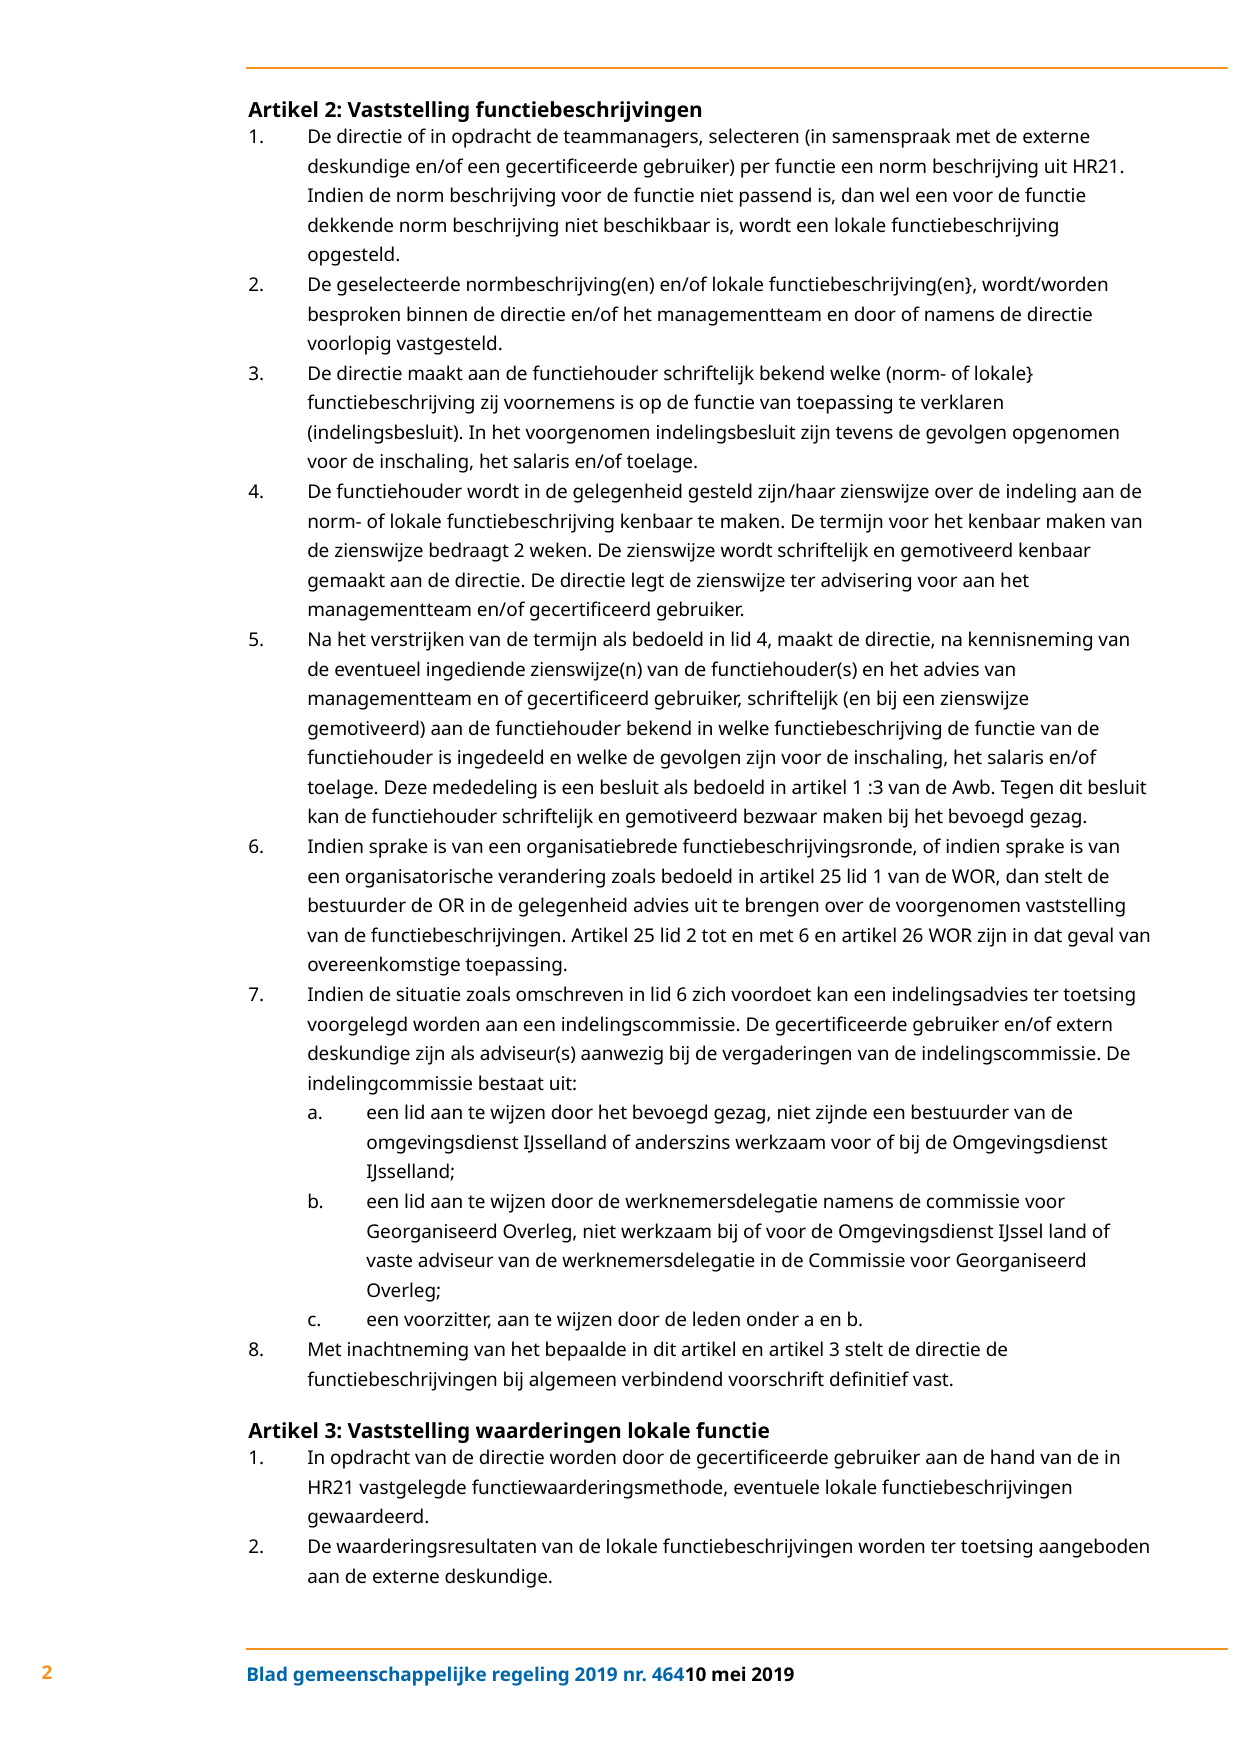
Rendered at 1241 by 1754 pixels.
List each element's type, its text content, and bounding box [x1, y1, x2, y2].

list De directie maakt aan de functiehouder schriftelijk bekend welke (norm- of lokale} functiebeschrijving zij voornemens is op de functie van toepassing te verklaren (indelingsbesluit). In het voorgenomen indelingsbesluit zijn tevens de gevolgen opgenomen voor de inschaling, het salaris en/of toelage. [248, 360, 1152, 474]
list een lid aan te wijzen door het bevoegd gezag, niet zijnde een bestuurder van de omgevingsdienst IJsselland of anderszins werkzaam voor of bij de Omgevingsdienst IJsselland; [307, 1099, 1152, 1184]
list De geselecteerde normbeschrijving(en) en/of lokale functiebeschrijving(en}, wordt/worden besproken binnen de directie en/of het managementteam en door of namens de directie voorlopig vastgesteld. [248, 271, 1152, 356]
text Artikel 2: Vaststelling functiebeschrijvingen [248, 95, 1152, 123]
list Met inachtneming van het bepaalde in dit artikel en artikel 3 stelt de directie de functiebeschrijvingen bij algemeen verbindend voorschrift definitief vast. [248, 1336, 1152, 1391]
list De functiehouder wordt in de gelegenheid gesteld zijn/haar zienswijze over de indeling aan de norm- of lokale functiebeschrijving kenbaar te maken. De termijn voor het kenbaar maken van de zienswijze bedraagt 2 weken. De zienswijze wordt schriftelijk en gemotiveerd kenbaar gemaakt aan de directie. De directie legt de zienswijze ter advisering voor aan het managementteam en/of gecertificeerd gebruiker. [248, 478, 1152, 622]
list Indien sprake is van een organisatiebrede functiebeschrijvingsronde, of indien sprake is van een organisatorische verandering zoals bedoeld in artikel 25 lid 1 van de WOR, dan stelt de bestuurder de OR in de gelegenheid advies uit te brengen over de voorgenomen vaststelling van de functiebeschrijvingen. Artikel 25 lid 2 tot en met 6 en artikel 26 WOR zijn in dat geval van overeenkomstige toepassing. [248, 833, 1152, 977]
list In opdracht van de directie worden door de gecertificeerde gebruiker aan de hand van de in HR21 vastgelegde functiewaarderingsmethode, eventuele lokale functiebeschrijvingen gewaardeerd. [248, 1444, 1152, 1529]
list een lid aan te wijzen door de werknemersdelegatie namens de commissie voor Georganiseerd Overleg, niet werkzaam bij of voor de Omgevingsdienst IJssel land of vaste adviseur van de werknemersdelegatie in de Commissie voor Georganiseerd Overleg; [307, 1188, 1152, 1303]
text Artikel 3: Vaststelling waarderingen lokale functie [248, 1416, 1152, 1444]
list Indien de situatie zoals omschreven in lid 6 zich voordoet kan een indelingsadvies ter toetsing voorgelegd worden aan een indelingscommissie. De gecertificeerde gebruiker en/of extern deskundige zijn als adviseur(s) aanwezig bij de vergaderingen van de indelingscommissie. De indelingcommissie bestaat uit: [248, 981, 1152, 1096]
picture [41, 47, 231, 172]
list De waarderingsresultaten van de lokale functiebeschrijvingen worden ter toetsing aangeboden aan de externe deskundige. [248, 1533, 1152, 1589]
list een voorzitter, aan te wijzen door de leden onder a en b. [307, 1307, 1152, 1332]
list Na het verstrijken van de termijn als bedoeld in lid 4, maakt de directie, na kennisneming van de eventueel ingediende zienswijze(n) van de functiehouder(s) en het advies van managementteam en of gecertificeerd gebruiker, schriftelijk (en bij een zienswijze gemotiveerd) aan de functiehouder bekend in welke functiebeschrijving de functie van de functiehouder is ingedeeld en welke de gevolgen zijn voor de inschaling, het salaris en/of toelage. Deze mededeling is een besluit als bedoeld in artikel 1 :3 van de Awb. Tegen dit besluit kan de functiehouder schriftelijk en gemotiveerd bezwaar maken bij het bevoegd gezag. [248, 626, 1152, 829]
list De directie of in opdracht de teammanagers, selecteren (in samenspraak met de externe deskundige en/of een gecertificeerde gebruiker) per functie een norm beschrijving uit HR21. Indien de norm beschrijving voor de functie niet passend is, dan wel een voor de functie dekkende norm beschrijving niet beschikbaar is, wordt een lokale functiebeschrijving opgesteld. [248, 123, 1152, 267]
